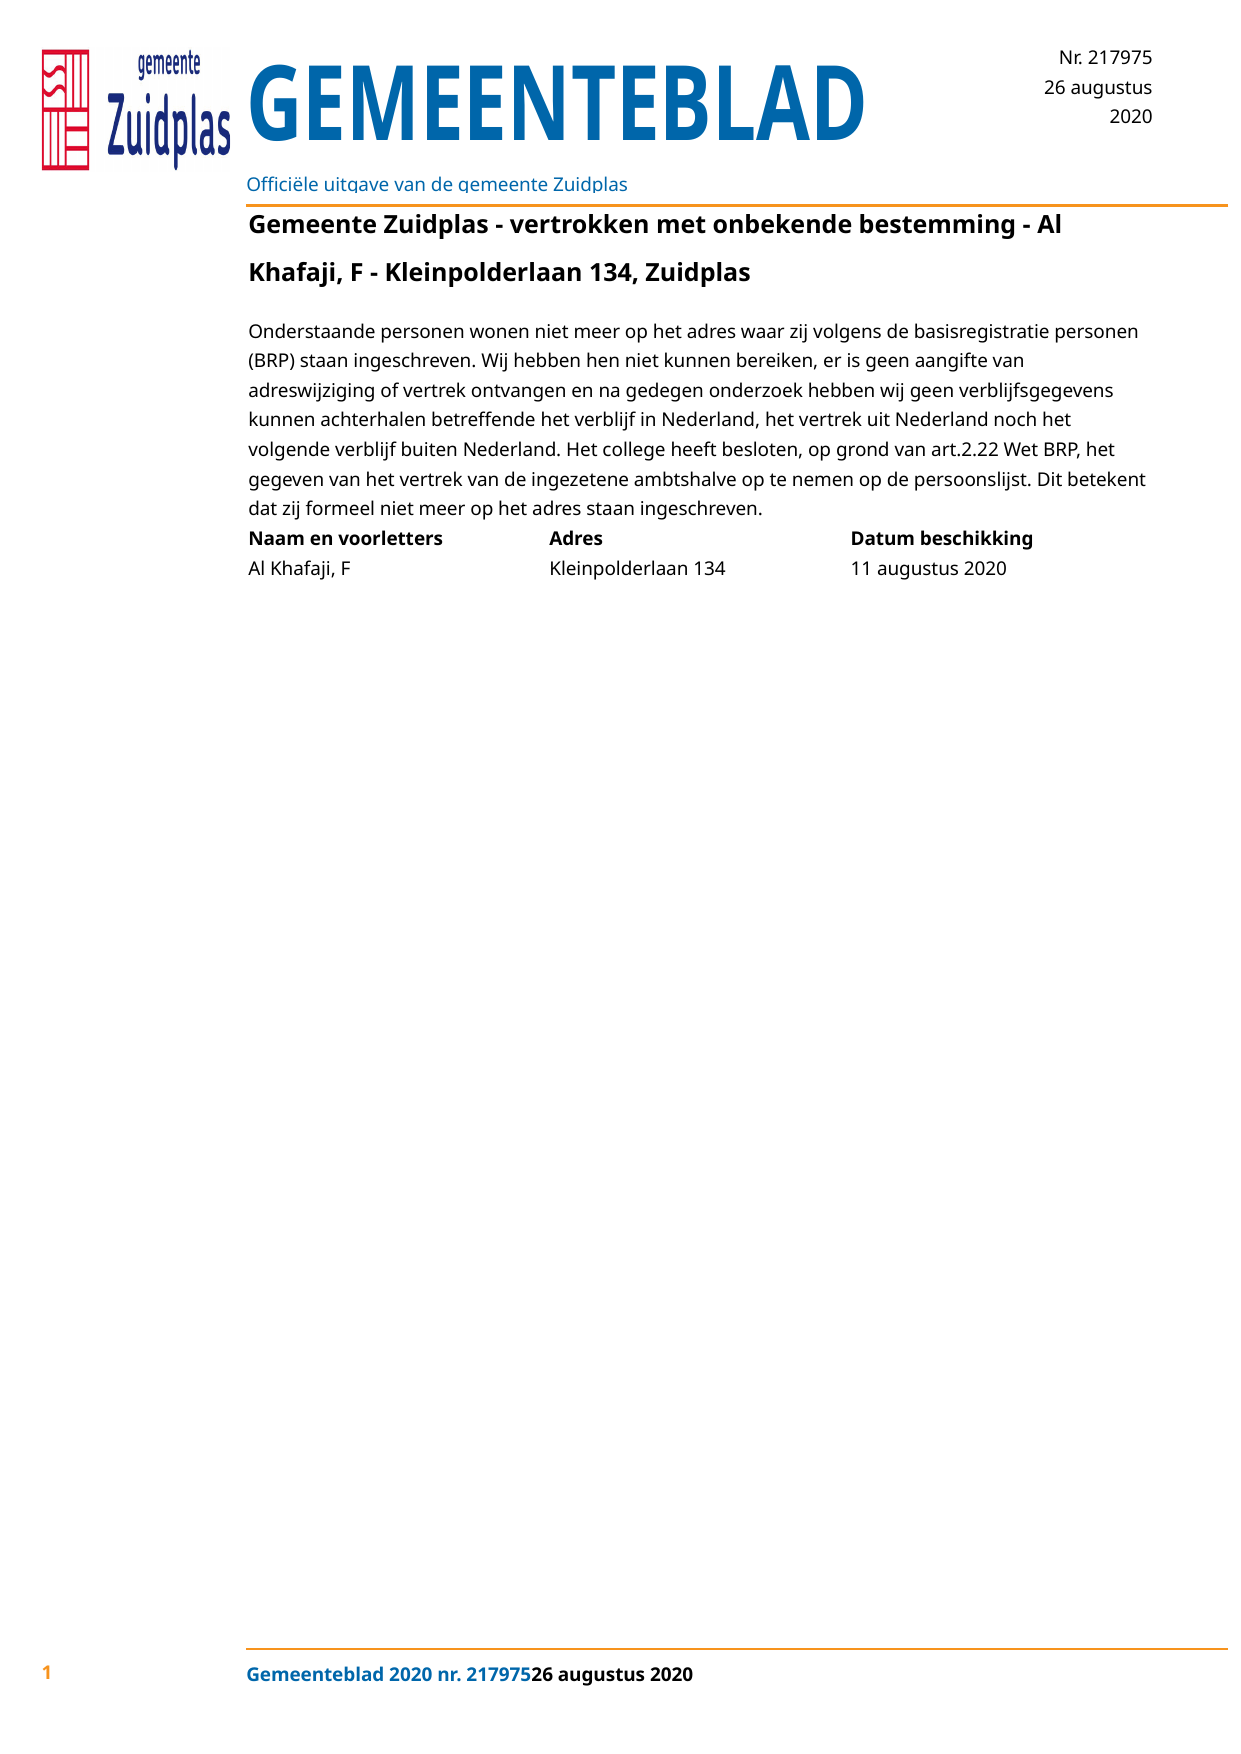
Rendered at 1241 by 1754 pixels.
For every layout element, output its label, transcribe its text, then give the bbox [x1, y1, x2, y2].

table_header Naam en voorletters Al Khafaji, F [248, 525, 549, 580]
table_header Adres Kleinpolderlaan 134 [549, 525, 850, 580]
table_header Datum beschikking 11 augustus 2020 [850, 525, 1152, 580]
text Onderstaande personen wonen niet meer op het adres waar zij volgens de basisregistratie personen (BRP) staan ingeschreven. Wij hebben hen niet kunnen bereiken, er is geen aangifte van adreswijziging of vertrek ontvangen en na gedegen onderzoek hebben wij geen verblijfsgegevens kunnen achterhalen betreffende het verblijf in Nederland, het vertrek uit Nederland noch het volgende verblijf buiten Nederland. Het college heeft besloten, op grond van art.2.22 Wet BRP, het gegeven van het vertrek van de ingezetene ambtshalve op te nemen op de persoonslijst. Dit betekent dat zij formeel niet meer op het adres staan ingeschreven. [248, 318, 1152, 521]
text Gemeente Zuidplas - vertrokken met onbekende bestemming - Al Khafaji, F - Kleinpolderlaan 134, Zuidplas [248, 207, 1152, 288]
picture [41, 47, 231, 172]
